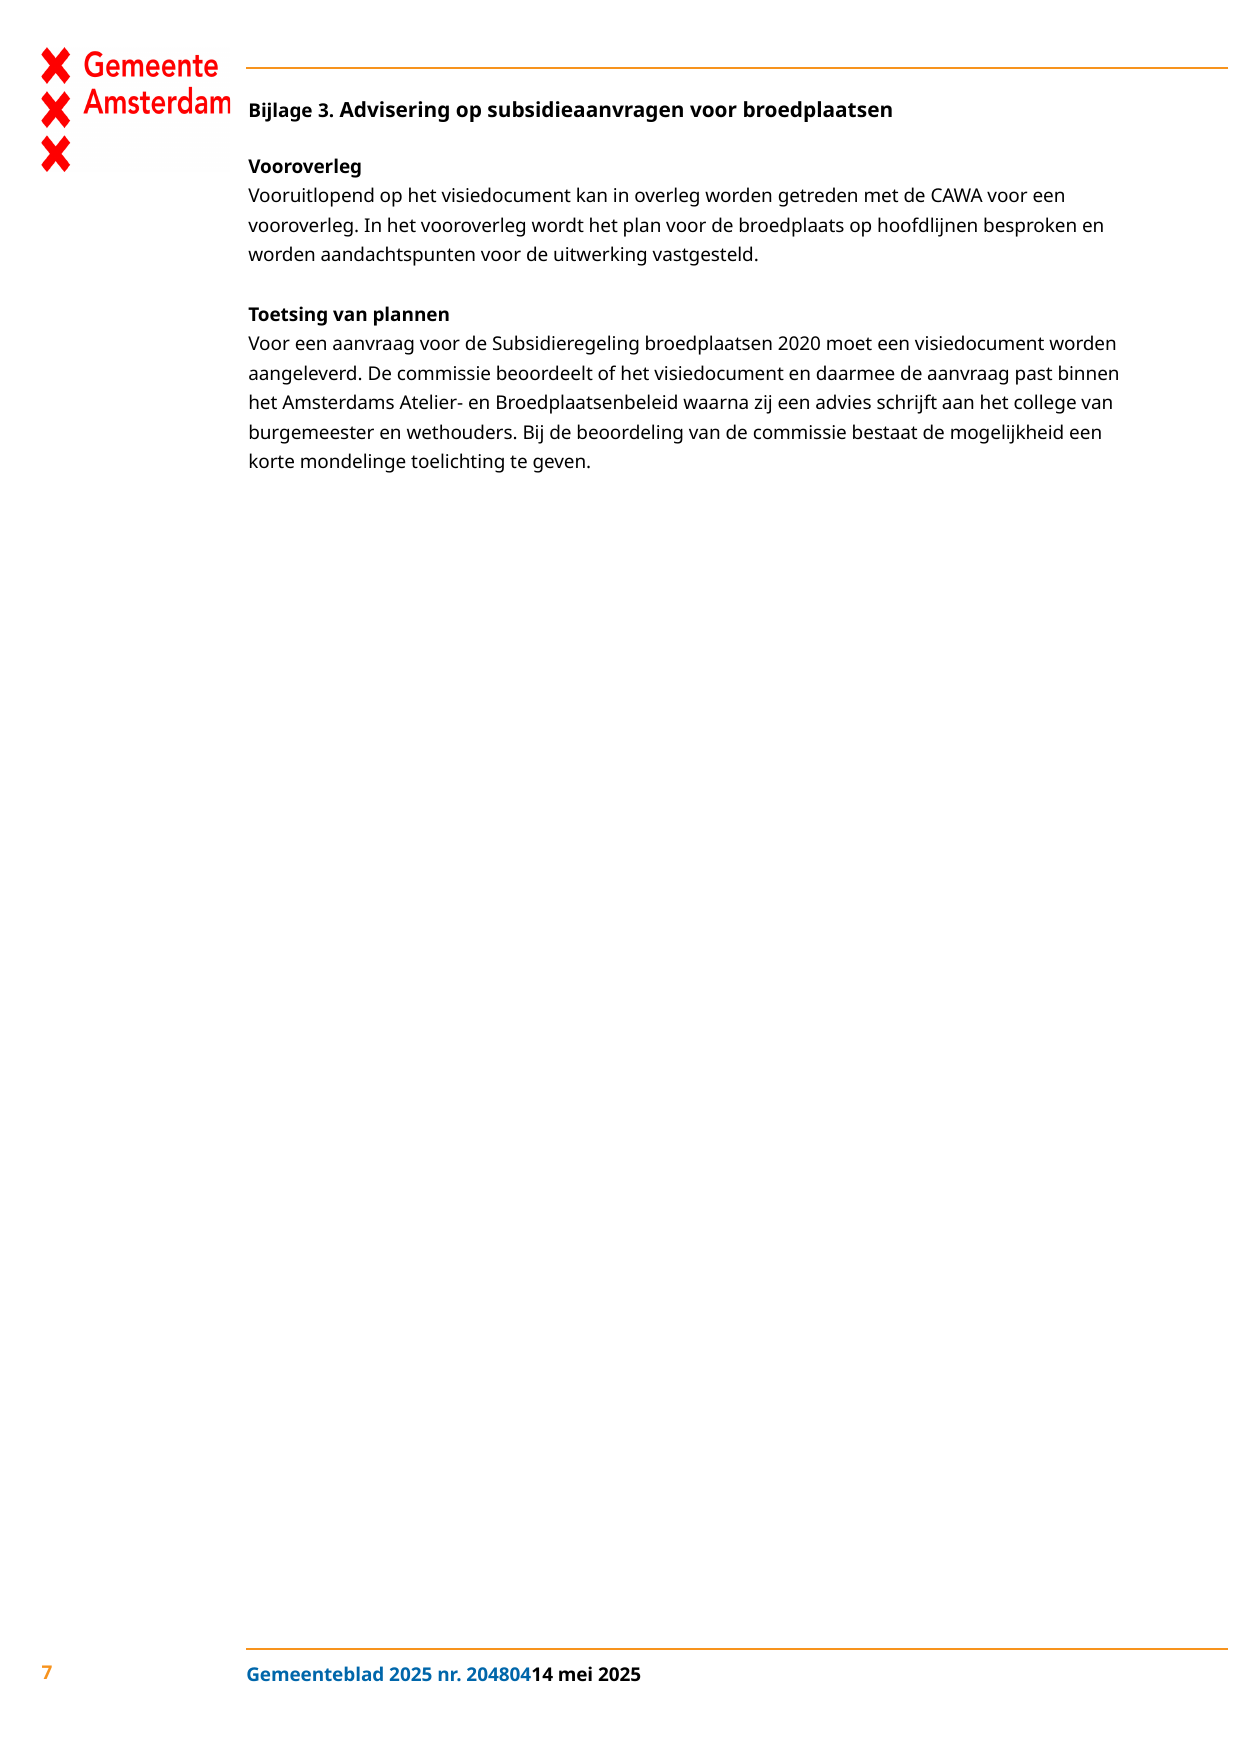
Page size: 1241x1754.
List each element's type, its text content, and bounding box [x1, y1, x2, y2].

text Toetsing van plannen [248, 301, 1152, 327]
text Vooroverleg [248, 153, 1152, 179]
text Voor een aanvraag voor de Subsidieregeling broedplaatsen 2020 moet een visiedocument worden aangeleverd. De commissie beoordeelt of het visiedocument en daarmee de aanvraag past binnen het Amsterdams Atelier- en Broedplaatsenbeleid waarna zij een advies schrijft aan het college van burgemeester en wethouders. Bij de beoordeling van de commissie bestaat de mogelijkheid een korte mondelinge toelichting te geven. [248, 330, 1152, 474]
text Bijlage 3. Advisering op subsidieaanvragen voor broedplaatsen [248, 95, 1152, 123]
picture [41, 47, 231, 172]
text Vooruitlopend op het visiedocument kan in overleg worden getreden met de CAWA voor een vooroverleg. In het vooroverleg wordt het plan voor de broedplaats op hoofdlijnen besproken en worden aandachtspunten voor de uitwerking vastgesteld. [248, 182, 1152, 267]
